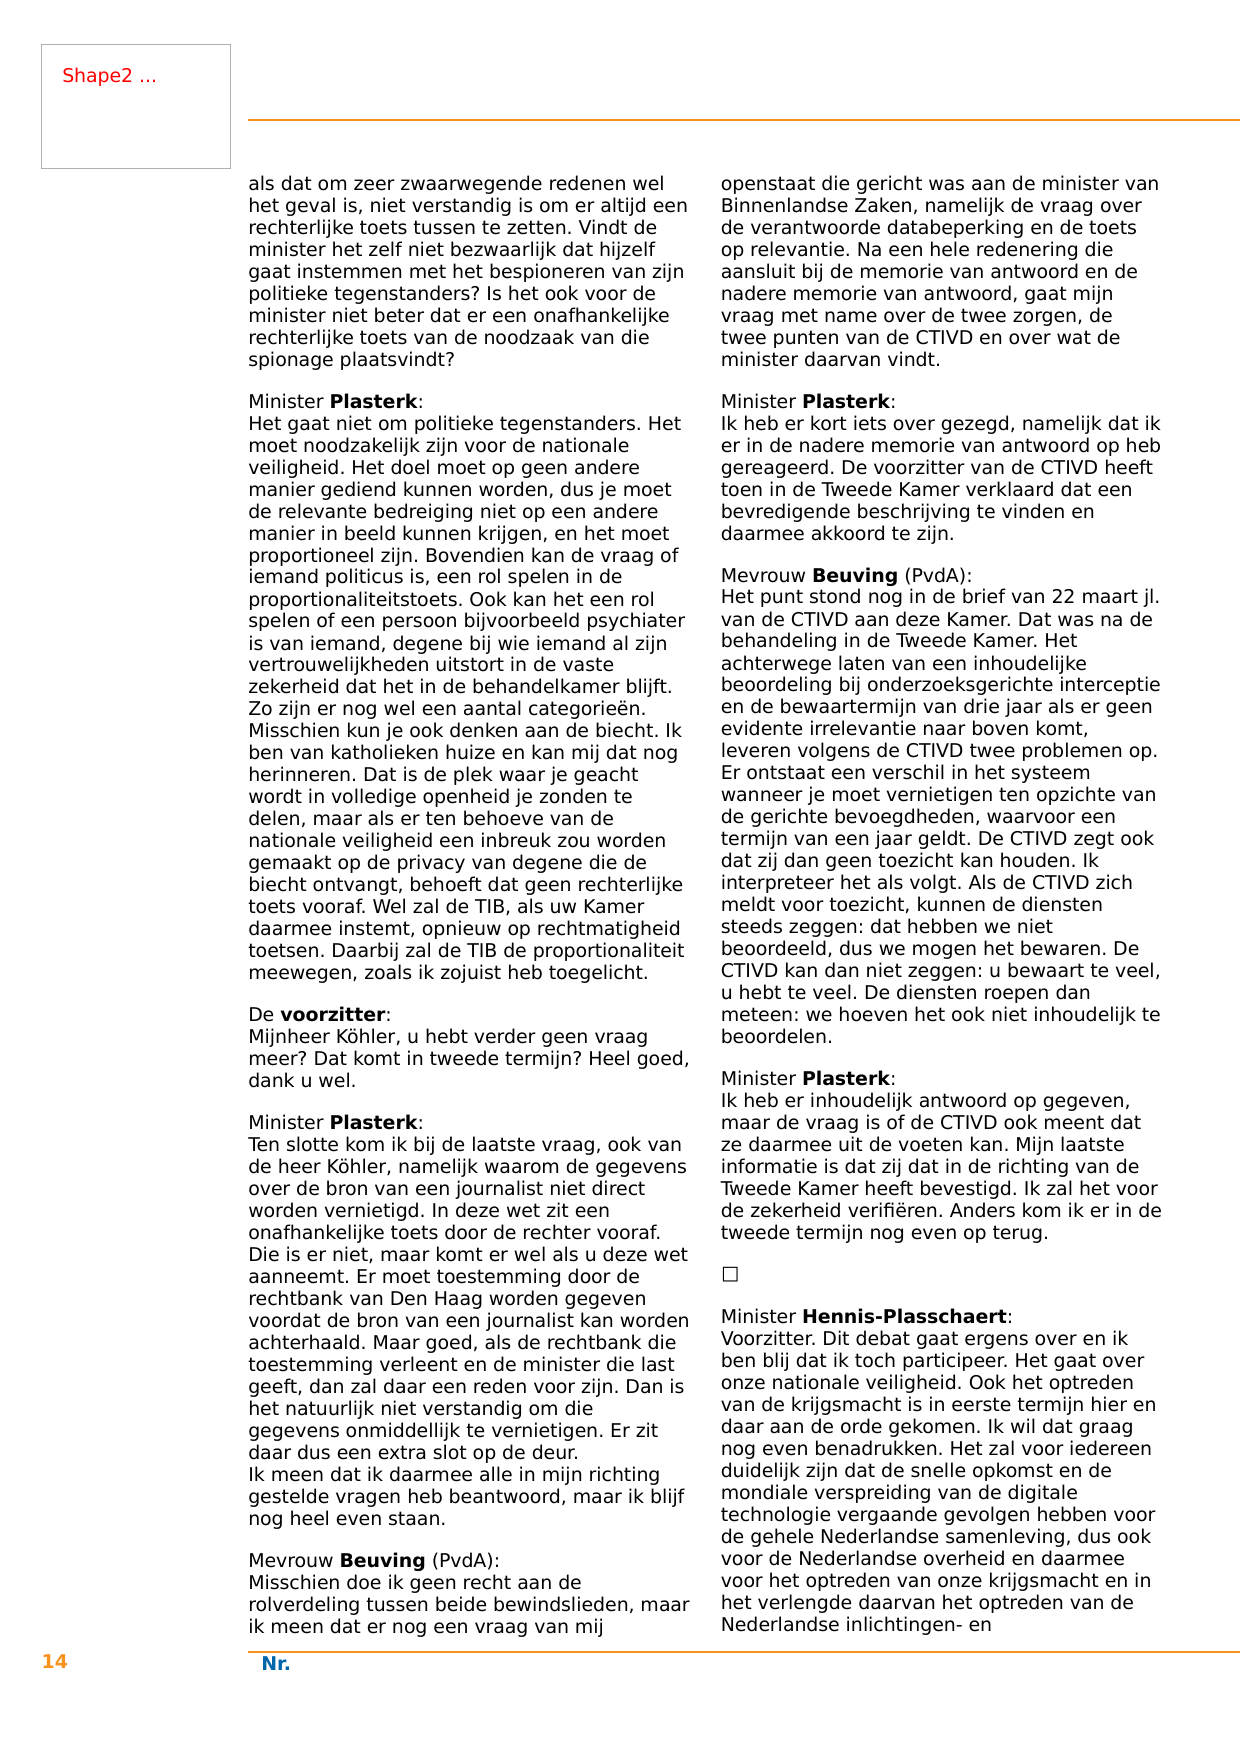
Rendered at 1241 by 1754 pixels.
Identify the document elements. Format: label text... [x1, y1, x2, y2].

text Voorzitter. Dit debat gaat ergens over en ik ben blij dat ik toch participeer. Het gaat over onze nationale veiligheid. Ook het optreden van de krijgsmacht is in eerste termijn hier en daar aan de orde gekomen. Ik wil dat graag nog even benadrukken. Het zal voor iedereen duidelijk zijn dat de snelle opkomst en de mondiale verspreiding van de digitale technologie vergaande gevolgen hebben voor de gehele Nederlandse samenleving, dus ook voor de Nederlandse overheid en daarmee voor het optreden van onze krijgsmacht en in het verlengde daarvan het optreden van de Nederlandse inlichtingen- en [721, 1328, 1163, 1636]
text De voorzitter: [248, 1004, 691, 1026]
text Mevrouw Beuving (PvdA): [248, 1549, 691, 1572]
text Minister Plasterk: [248, 1112, 691, 1134]
text Minister Plasterk: [248, 391, 691, 413]
text Ik heb er inhoudelijk antwoord op gegeven, maar de vraag is of de CTIVD ook meent dat ze daarmee uit de voeten kan. Mijn laatste informatie is dat zij dat in de richting van de Tweede Kamer heeft bevestigd. Ik zal het voor de zekerheid verifiëren. Anders kom ik er in de tweede termijn nog even op terug. [721, 1090, 1163, 1244]
text Mijnheer Köhler, u hebt verder geen vraag meer? Dat komt in tweede termijn? Heel goed, dank u wel. [248, 1026, 691, 1092]
text Misschien doe ik geen recht aan de rolverdeling tussen beide bewindslieden, maar ik meen dat er nog een vraag van mij [248, 1572, 691, 1637]
text Ten slotte kom ik bij de laatste vraag, ook van de heer Köhler, namelijk waarom de gegevens over de bron van een journalist niet direct worden vernietigd. In deze wet zit een onafhankelijke toets door de rechter vooraf. Die is er niet, maar komt er wel als u deze wet aanneemt. Er moet toestemming door de rechtbank van Den Haag worden gegeven voordat de bron van een journalist kan worden achterhaald. Maar goed, als de rechtbank die toestemming verleent en de minister die last geeft, dan zal daar een reden voor zijn. Dan is het natuurlijk niet verstandig om die gegevens onmiddellijk te vernietigen. Er zit daar dus een extra slot op de deur. [248, 1134, 691, 1464]
text Minister Hennis-Plasschaert: [721, 1306, 1163, 1328]
text Minister Plasterk: [721, 391, 1163, 413]
text Ik heb er kort iets over gezegd, namelijk dat ik er in de nadere memorie van antwoord op heb gereageerd. De voorzitter van de CTIVD heeft toen in de Tweede Kamer verklaard dat een bevredigende beschrijving te vinden en daarmee akkoord te zijn. [721, 413, 1163, 544]
text Het gaat niet om politieke tegenstanders. Het moet noodzakelijk zijn voor de nationale veiligheid. Het doel moet op geen andere manier gediend kunnen worden, dus je moet de relevante bedreiging niet op een andere manier in beeld kunnen krijgen, en het moet proportioneel zijn. Bovendien kan de vraag of iemand politicus is, een rol spelen in de proportionaliteitstoets. Ook kan het een rol spelen of een persoon bijvoorbeeld psychiater is van iemand, degene bij wie iemand al zijn vertrouwelijkheden uitstort in de vaste zekerheid dat het in de behandelkamer blijft. Zo zijn er nog wel een aantal categorieën. Misschien kun je ook denken aan de biecht. Ik ben van katholieken huize en kan mij dat nog herinneren. Dat is de plek waar je geacht wordt in volledige openheid je zonden te delen, maar als er ten behoeve van de nationale veiligheid een inbreuk zou worden gemaakt op de privacy van degene die de biecht ontvangt, behoeft dat geen rechterlijke toets vooraf. Wel zal de TIB, als uw Kamer daarmee instemt, opnieuw op rechtmatigheid toetsen. Daarbij zal de TIB de proportionaliteit meewegen, zoals ik zojuist heb toegelicht. [248, 413, 691, 984]
text Minister Plasterk: [721, 1068, 1163, 1090]
text openstaat die gericht was aan de minister van Binnenlandse Zaken, namelijk de vraag over de verantwoorde databeperking en de toets op relevantie. Na een hele redenering die aansluit bij de memorie van antwoord en de nadere memorie van antwoord, gaat mijn vraag met name over de twee zorgen, de twee punten van de CTIVD en over wat de minister daarvan vindt. [721, 173, 1163, 371]
text als dat om zeer zwaarwegende redenen wel het geval is, niet verstandig is om er altijd een rechterlijke toets tussen te zetten. Vindt de minister het zelf niet bezwaarlijk dat hijzelf gaat instemmen met het bespioneren van zijn politieke tegenstanders? Is het ook voor de minister niet beter dat er een onafhankelijke rechterlijke toets van de noodzaak van die spionage plaatsvindt? [248, 173, 691, 371]
text ⬜ [721, 1264, 1163, 1286]
text Het punt stond nog in de brief van 22 maart jl. van de CTIVD aan deze Kamer. Dat was na de behandeling in de Tweede Kamer. Het achterwege laten van een inhoudelijke beoordeling bij onderzoeksgerichte interceptie en de bewaartermijn van drie jaar als er geen evidente irrelevantie naar boven komt, leveren volgens de CTIVD twee problemen op. Er ontstaat een verschil in het systeem wanneer je moet vernietigen ten opzichte van de gerichte bevoegdheden, waarvoor een termijn van een jaar geldt. De CTIVD zegt ook dat zij dan geen toezicht kan houden. Ik interpreteer het als volgt. Als de CTIVD zich meldt voor toezicht, kunnen de diensten steeds zeggen: dat hebben we niet beoordeeld, dus we mogen het bewaren. De CTIVD kan dan niet zeggen: u bewaart te veel, u hebt te veel. De diensten roepen dan meteen: we hoeven het ook niet inhoudelijk te beoordelen. [721, 586, 1163, 1048]
text Ik meen dat ik daarmee alle in mijn richting gestelde vragen heb beantwoord, maar ik blijf nog heel even staan. [248, 1464, 691, 1529]
text Mevrouw Beuving (PvdA): [721, 564, 1163, 586]
